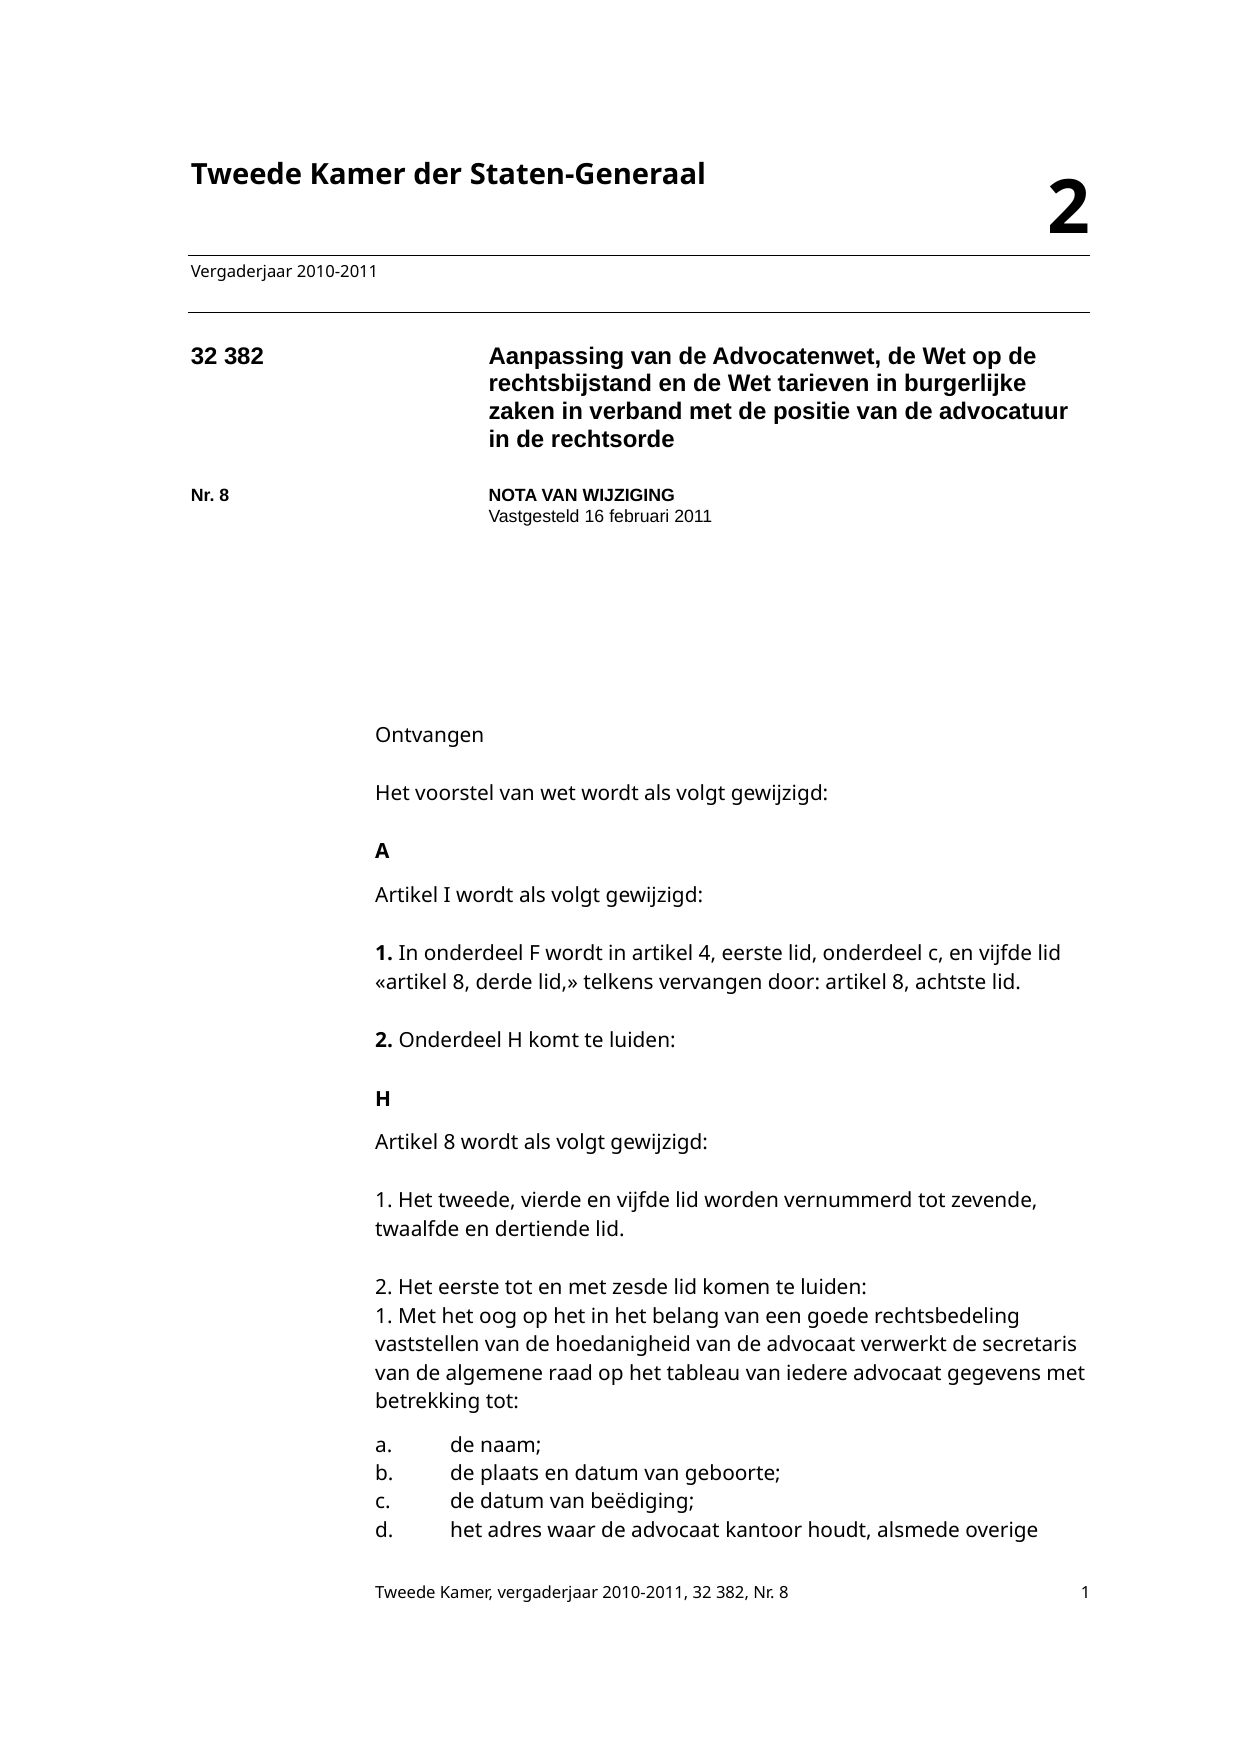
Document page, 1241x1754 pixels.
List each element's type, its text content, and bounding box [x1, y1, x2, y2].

text Ontvangen [375, 720, 1090, 748]
table_header 2 [910, 150, 1090, 255]
text 2. Onderdeel H komt te luiden: [375, 1025, 1090, 1054]
table_cell Aanpassing van de Advocatenwet, de Wet op de rechtsbijstand en de Wet tarieven in burgerlijke zaken in verband met de positie van de advocatuur in de rechtsorde [485, 339, 1090, 482]
list de datum van beëdiging; [375, 1487, 1090, 1515]
text H [375, 1084, 1090, 1112]
table_header Tweede Kamer der Staten-Generaal [188, 150, 909, 255]
list de plaats en datum van geboorte; [375, 1458, 1090, 1487]
text 2. Het eerste tot en met zesde lid komen te luiden: [375, 1272, 1090, 1301]
text A [375, 837, 1090, 865]
table_cell [485, 313, 1090, 339]
table_cell NOTA VAN WIJZIGING Vastgesteld 16 februari 2011 [485, 482, 1090, 601]
table_cell [188, 313, 485, 339]
text Het voorstel van wet wordt als volgt gewijzigd: [375, 778, 1090, 807]
table_cell Nr. 8 [188, 482, 485, 601]
text 1. In onderdeel F wordt in artikel 4, eerste lid, onderdeel c, en vijfde lid «artikel 8, derde lid,» telkens vervangen door: artikel 8, achtste lid. [375, 938, 1090, 995]
text Artikel 8 wordt als volgt gewijzigd: [375, 1127, 1090, 1156]
table_cell Vergaderjaar 2010-2011 [188, 256, 485, 312]
list het adres waar de advocaat kantoor houdt, alsmede overige [375, 1515, 1090, 1543]
text Artikel I wordt als volgt gewijzigd: [375, 880, 1090, 908]
table_cell [485, 256, 1090, 312]
list de naam; [375, 1430, 1090, 1458]
table_cell 32 382 [188, 339, 485, 482]
text 1. Het tweede, vierde en vijfde lid worden vernummerd tot zevende, twaalfde en dertiende lid. [375, 1186, 1090, 1242]
text 1. Met het oog op het in het belang van een goede rechtsbedeling vaststellen van de hoedanigheid van de advocaat verwerkt de secretaris van de algemene raad op het tableau van iedere advocaat gegevens met betrekking tot: [375, 1301, 1090, 1415]
